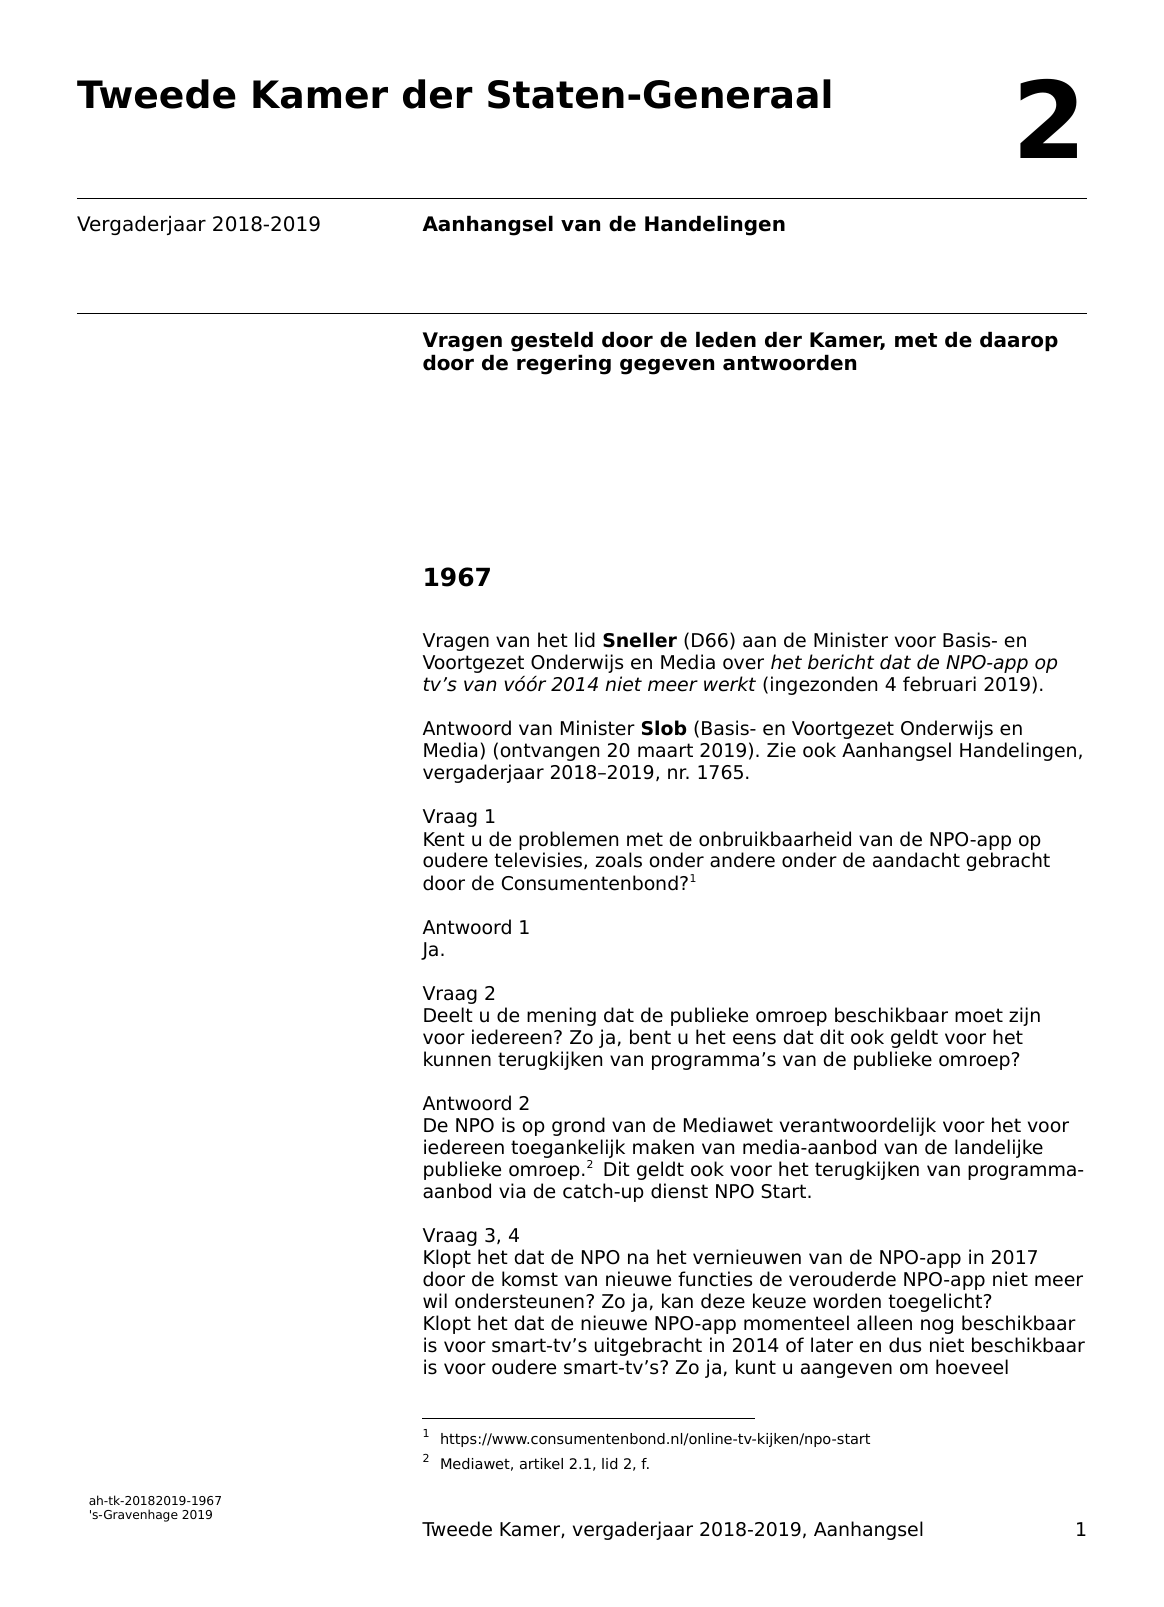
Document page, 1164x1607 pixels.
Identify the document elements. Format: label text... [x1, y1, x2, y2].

text ah-tk-20182019-1967 [88, 1494, 323, 1508]
text Ja. [422, 938, 1087, 961]
text Mediawet, artikel 2.1, lid 2, f. [422, 1452, 1087, 1474]
text Vragen van het lid Sneller (D66) aan de Minister voor Basis- en Voortgezet Onderwijs en Media over het bericht dat de NPO-app op tv’s van vóór 2014 niet meer werkt (ingezonden 4 februari 2019). [422, 630, 1087, 696]
text Antwoord 1 [422, 917, 1087, 938]
text Kent u de problemen met de onbruikbaarheid van de NPO-app op oudere televisies, zoals onder andere onder de aandacht gebracht door de Consumentenbond? [422, 828, 1087, 894]
table_cell [77, 314, 422, 375]
table_cell Vragen gesteld door de leden der Kamer, met de daarop door de regering gegeven antwoorden [422, 314, 1087, 375]
table_header Tweede Kamer der Staten-Generaal [77, 59, 886, 198]
text Vraag 1 [422, 806, 1087, 828]
table_header 2 [886, 59, 1087, 198]
text Deelt u de mening dat de publieke omroep beschikbaar moet zijn voor iedereen? Zo ja, bent u het eens dat dit ook geldt voor het kunnen terugkijken van programma’s van de publieke omroep? [422, 1005, 1087, 1071]
text Klopt het dat de nieuwe NPO-app momenteel alleen nog beschikbaar is voor smart-tv’s uitgebracht in 2014 of later en dus niet beschikbaar is voor oudere smart-tv’s? Zo ja, kunt u aangeven om hoeveel [422, 1313, 1087, 1379]
table_cell Aanhangsel van de Handelingen [422, 199, 1087, 313]
table_cell Vergaderjaar 2018-2019 [77, 199, 422, 313]
text Vraag 2 [422, 983, 1087, 1005]
text De NPO is op grond van de Mediawet verantwoordelijk voor het voor iedereen toegankelijk maken van media-aanbod van de landelijke publieke omroep. Dit geldt ook voor het terugkijken van programma-aanbod via de catch-up dienst NPO Start. [422, 1115, 1087, 1203]
text Antwoord van Minister Slob (Basis- en Voortgezet Onderwijs en Media) (ontvangen 20 maart 2019). Zie ook Aanhangsel Handelingen, vergaderjaar 2018–2019, nr. 1765. [422, 718, 1087, 784]
text Vraag 3, 4 [422, 1225, 1087, 1247]
text https://www.consumentenbond.nl/online-tv-kijken/npo-start [422, 1427, 1087, 1449]
text 1967 [422, 563, 1087, 592]
text 's-Gravenhage 2019 [88, 1508, 323, 1522]
text Antwoord 2 [422, 1093, 1087, 1115]
text Klopt het dat de NPO na het vernieuwen van de NPO-app in 2017 door de komst van nieuwe functies de verouderde NPO-app niet meer wil ondersteunen? Zo ja, kan deze keuze worden toegelicht? [422, 1247, 1087, 1313]
